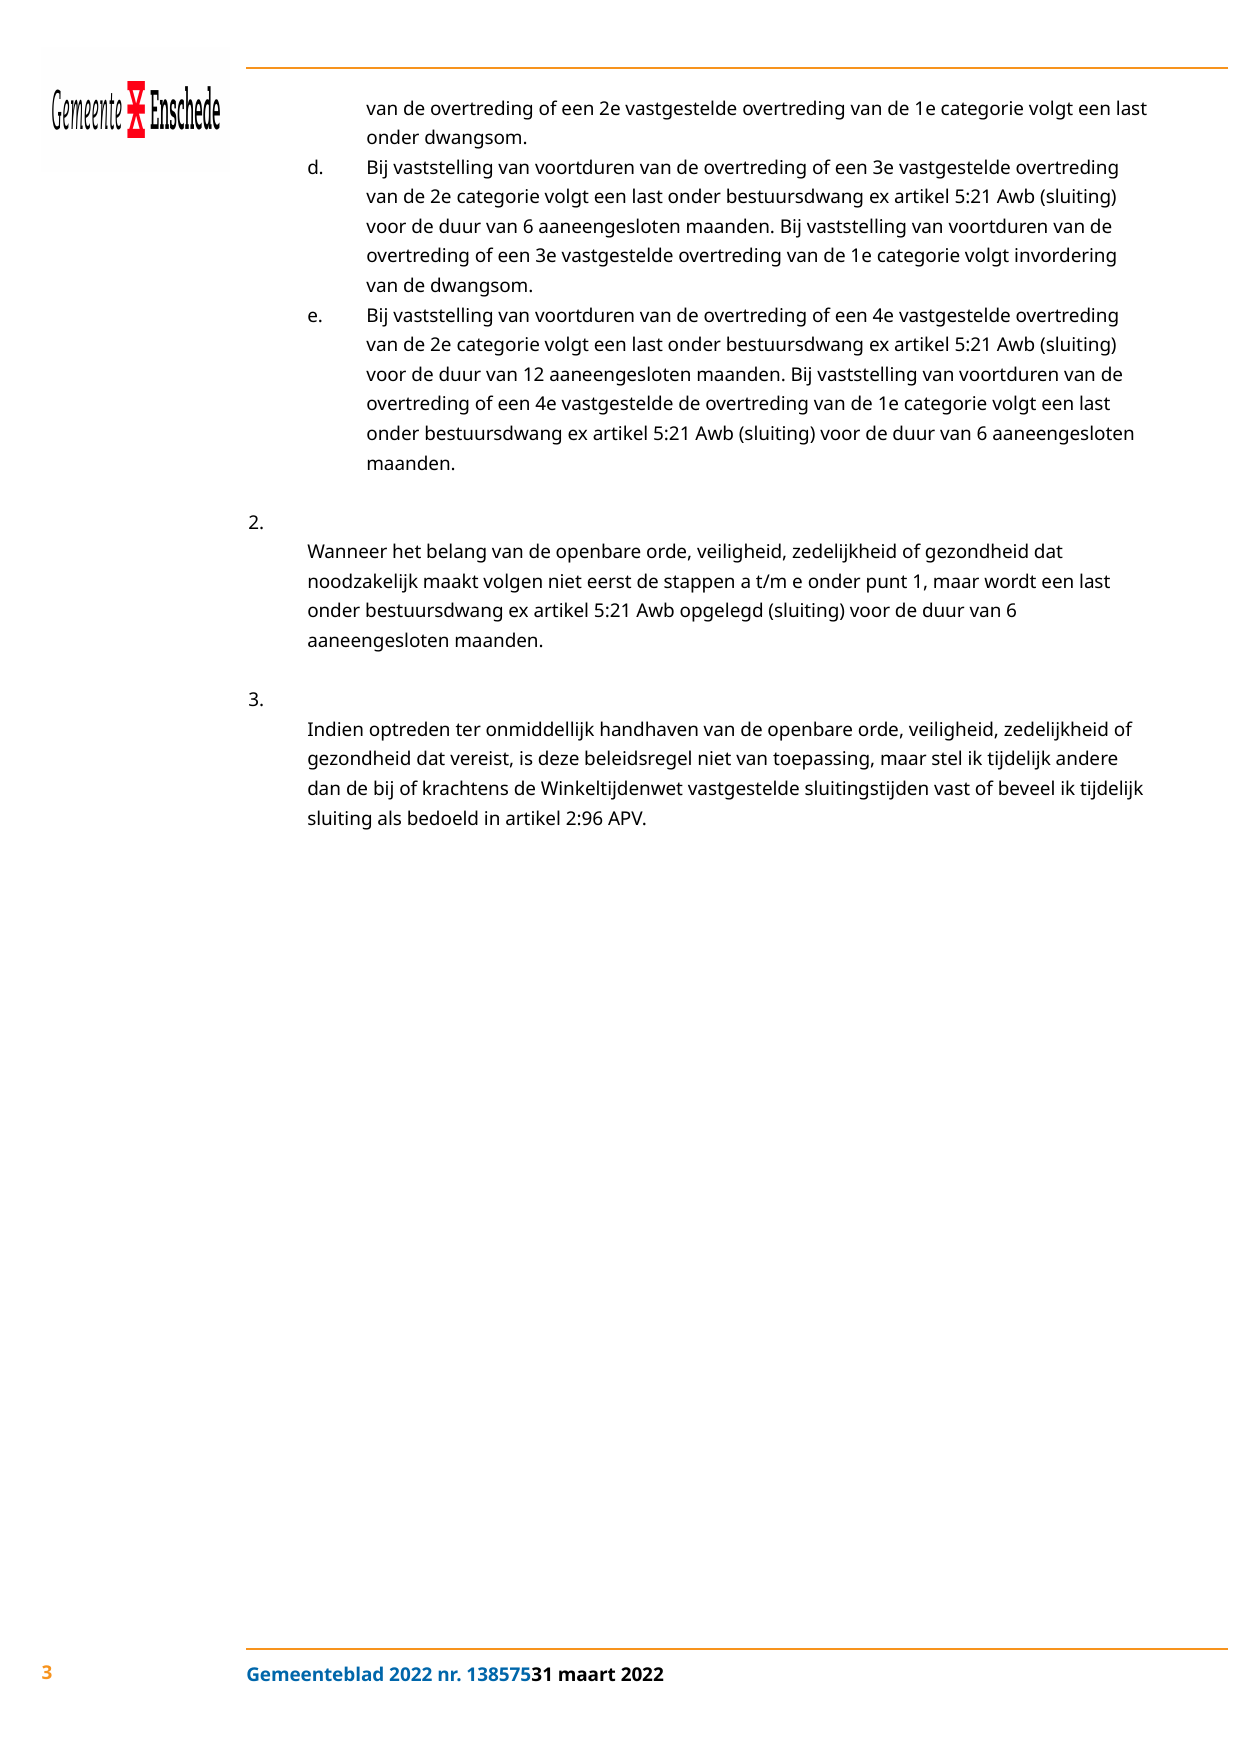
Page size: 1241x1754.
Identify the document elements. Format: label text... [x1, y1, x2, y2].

list Bij vaststelling van voortduren van de overtreding of een 3e vastgestelde overtreding van de 2e categorie volgt een last onder bestuursdwang ex artikel 5:21 Awb (sluiting) voor de duur van 6 aaneengesloten maanden. Bij vaststelling van voortduren van de overtreding of een 3e vastgestelde overtreding van de 1e categorie volgt invordering van de dwangsom. [307, 154, 1152, 298]
list Bij vaststelling van voortduren van de overtreding of een 4e vastgestelde overtreding van de 2e categorie volgt een last onder bestuursdwang ex artikel 5:21 Awb (sluiting) voor de duur van 12 aaneengesloten maanden. Bij vaststelling van voortduren van de overtreding of een 4e vastgestelde de overtreding van de 1e categorie volgt een last onder bestuursdwang ex artikel 5:21 Awb (sluiting) voor de duur van 6 aaneengesloten maanden. [307, 302, 1152, 476]
picture [41, 47, 231, 172]
list Wanneer het belang van de openbare orde, veiligheid, zedelijkheid of gezondheid dat noodzakelijk maakt volgen niet eerst de stappen a t/m e onder punt 1, maar wordt een last onder bestuursdwang ex artikel 5:21 Awb opgelegd (sluiting) voor de duur van 6 aaneengesloten maanden. [248, 538, 1152, 653]
list van de overtreding of een 2e vastgestelde overtreding van de 1e categorie volgt een last onder dwangsom. [307, 95, 1152, 150]
list Indien optreden ter onmiddellijk handhaven van de openbare orde, veiligheid, zedelijkheid of gezondheid dat vereist, is deze beleidsregel niet van toepassing, maar stel ik tijdelijk andere dan de bij of krachtens de Winkeltijdenwet vastgestelde sluitingstijden vast of beveel ik tijdelijk sluiting als bedoeld in artikel 2:96 APV. [248, 716, 1152, 831]
